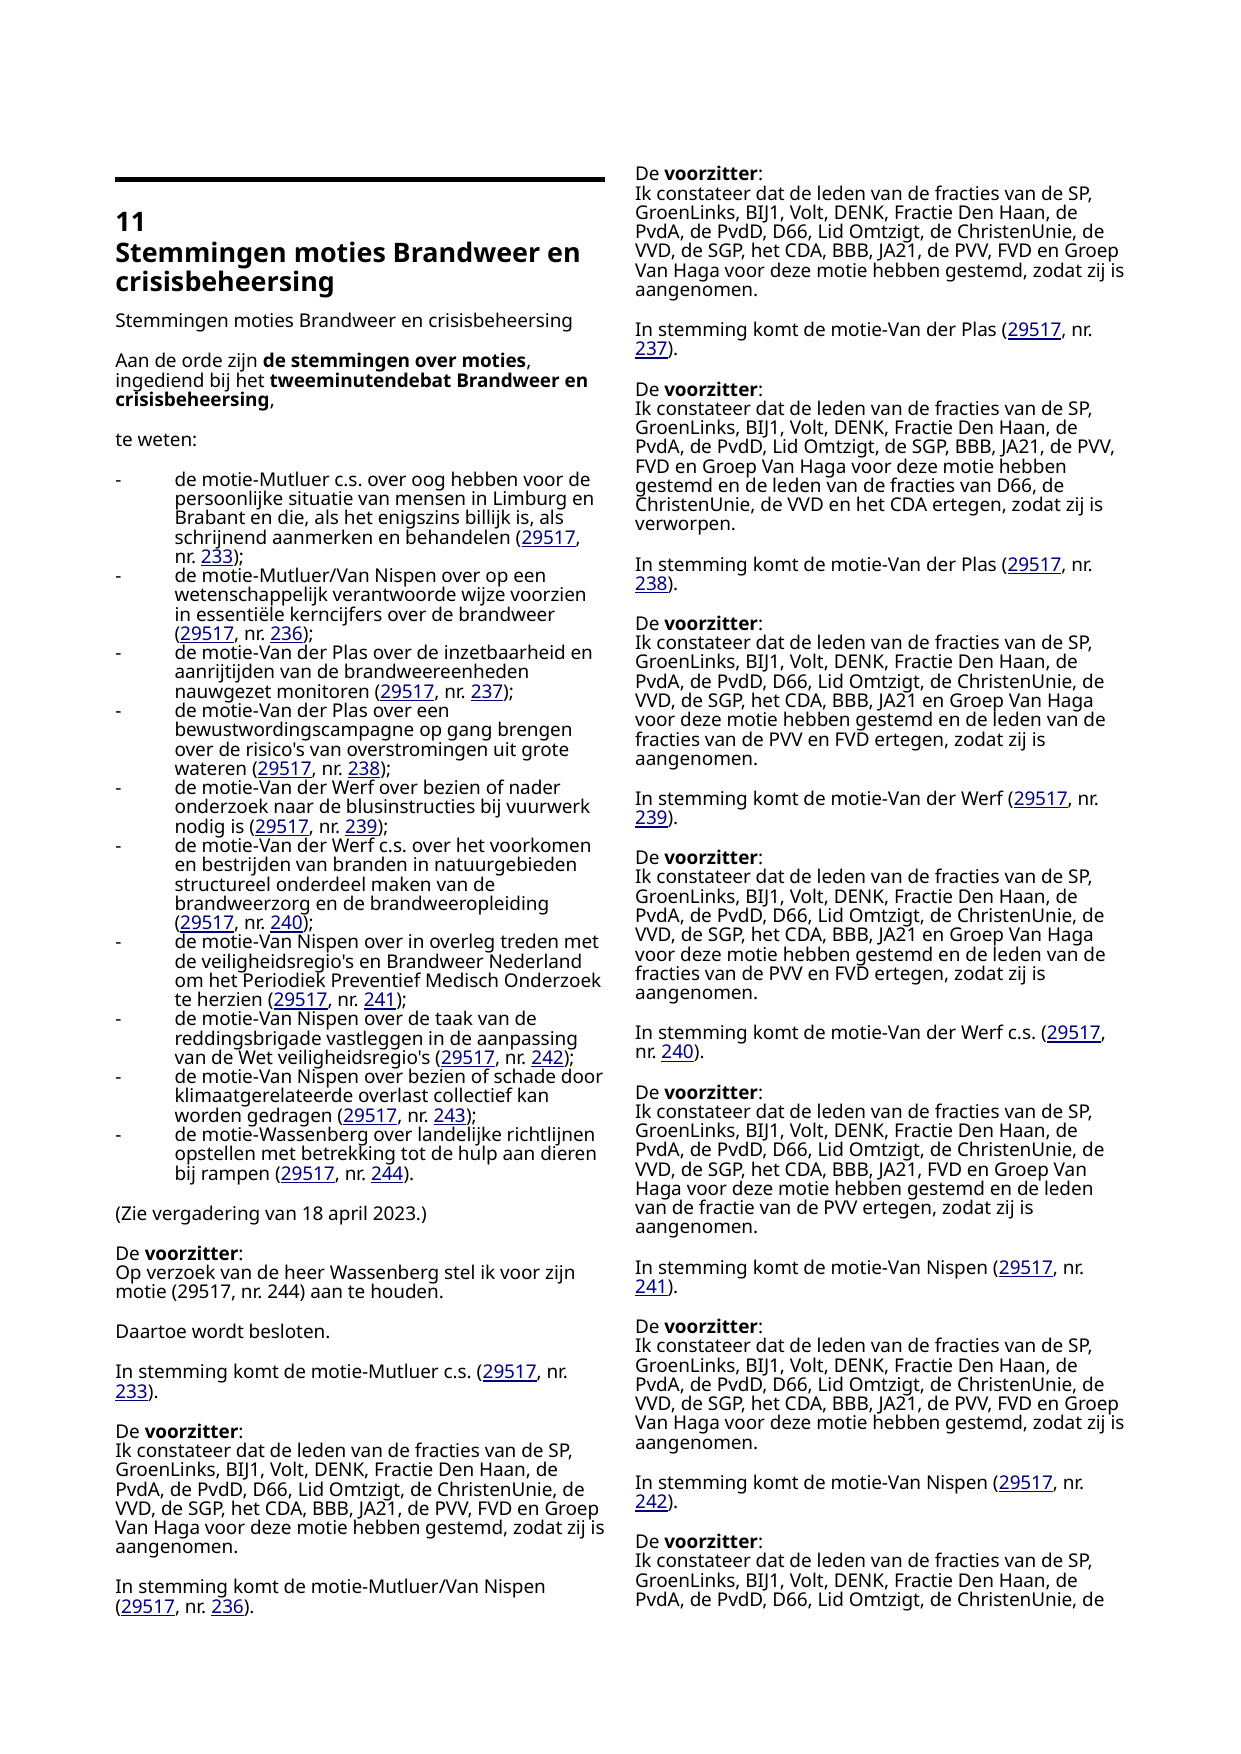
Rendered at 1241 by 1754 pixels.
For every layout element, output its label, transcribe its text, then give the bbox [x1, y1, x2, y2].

text (Zie vergadering van 18 april 2023.) [115, 1204, 605, 1224]
list de motie-Van der Plas over de inzetbaarheid en aanrijtijden van de brandweereenheden nauwgezet monitoren (29517, nr. 237); [115, 644, 605, 702]
list de motie-Van der Werf over bezien of nader onderzoek naar de blusinstructies bij vuurwerk nodig is (29517, nr. 239); [115, 779, 605, 837]
text De voorzitter: [635, 615, 1125, 634]
text Ik constateer dat de leden van de fracties van de SP, GroenLinks, BIJ1, Volt, DENK, Fractie Den Haan, de PvdA, de PvdD, Lid Omtzigt, de SGP, BBB, JA21, de PVV, FVD en Groep Van Haga voor deze motie hebben gestemd en de leden van de fracties van D66, de ChristenUnie, de VVD en het CDA ertegen, zodat zij is verworpen. [635, 400, 1125, 535]
text Ik constateer dat de leden van de fracties van de SP, GroenLinks, BIJ1, Volt, DENK, Fractie Den Haan, de PvdA, de PvdD, D66, Lid Omtzigt, de ChristenUnie, de VVD, de SGP, het CDA, BBB, JA21, de PVV, FVD en Groep Van Haga voor deze motie hebben gestemd, zodat zij is aangenomen. [635, 185, 1125, 300]
list de motie-Mutluer c.s. over oog hebben voor de persoonlijke situatie van mensen in Limburg en Brabant en die, als het enigszins billijk is, als schrijnend aanmerken en behandelen (29517, nr. 233); [115, 471, 605, 567]
text De voorzitter: [115, 1245, 605, 1264]
text Aan de orde zijn de stemmingen over moties, ingediend bij het tweeminutendebat Brandweer en crisisbeheersing, [115, 352, 605, 410]
list de motie-Van der Plas over een bewustwordingscampagne op gang brengen over de risico's van overstromingen uit grote wateren (29517, nr. 238); [115, 702, 605, 779]
text Ik constateer dat de leden van de fracties van de SP, GroenLinks, BIJ1, Volt, DENK, Fractie Den Haan, de PvdA, de PvdD, D66, Lid Omtzigt, de ChristenUnie, de VVD, de SGP, het CDA, BBB, JA21, de PVV, FVD en Groep Van Haga voor deze motie hebben gestemd, zodat zij is aangenomen. [115, 1442, 605, 1558]
list de motie-Van Nispen over de taak van de reddingsbrigade vastleggen in de aanpassing van de Wet veiligheidsregio's (29517, nr. 242); [115, 1010, 605, 1068]
text Ik constateer dat de leden van de fracties van de SP, GroenLinks, BIJ1, Volt, DENK, Fractie Den Haan, de PvdA, de PvdD, D66, Lid Omtzigt, de ChristenUnie, de VVD, de SGP, het CDA, BBB, JA21 en Groep Van Haga voor deze motie hebben gestemd en de leden van de fracties van de PVV en FVD ertegen, zodat zij is aangenomen. [635, 868, 1125, 1003]
text Ik constateer dat de leden van de fracties van de SP, GroenLinks, BIJ1, Volt, DENK, Fractie Den Haan, de PvdA, de PvdD, D66, Lid Omtzigt, de ChristenUnie, de VVD, de SGP, het CDA, BBB, JA21, FVD en Groep Van Haga voor deze motie hebben gestemd en de leden van de fractie van de PVV ertegen, zodat zij is aangenomen. [635, 1103, 1125, 1238]
text Ik constateer dat de leden van de fracties van de SP, GroenLinks, BIJ1, Volt, DENK, Fractie Den Haan, de PvdA, de PvdD, D66, Lid Omtzigt, de ChristenUnie, de VVD, de SGP, het CDA, BBB, JA21 en Groep Van Haga voor deze motie hebben gestemd en de leden van de fracties van de PVV en FVD ertegen, zodat zij is aangenomen. [635, 634, 1125, 769]
text In stemming komt de motie-Van der Plas (29517, nr. 238). [635, 556, 1125, 594]
text In stemming komt de motie-Van Nispen (29517, nr. 241). [635, 1259, 1125, 1297]
text In stemming komt de motie-Mutluer c.s. (29517, nr. 233). [115, 1363, 605, 1402]
text De voorzitter: [635, 1318, 1125, 1337]
text In stemming komt de motie-Van der Plas (29517, nr. 237). [635, 321, 1125, 360]
text Ik constateer dat de leden van de fracties van de SP, GroenLinks, BIJ1, Volt, DENK, Fractie Den Haan, de PvdA, de PvdD, D66, Lid Omtzigt, de ChristenUnie, de [635, 1552, 1125, 1610]
text De voorzitter: [635, 1533, 1125, 1552]
text De voorzitter: [115, 1423, 605, 1442]
list de motie-Wassenberg over landelijke richtlijnen opstellen met betrekking tot de hulp aan dieren bij rampen (29517, nr. 244). [115, 1126, 605, 1184]
text te weten: [115, 431, 605, 450]
text Op verzoek van de heer Wassenberg stel ik voor zijn motie (29517, nr. 244) aan te houden. [115, 1264, 605, 1302]
list de motie-Van Nispen over in overleg treden met de veiligheidsregio's en Brandweer Nederland om het Periodiek Preventief Medisch Onderzoek te herzien (29517, nr. 241); [115, 933, 605, 1010]
text Stemmingen moties Brandweer en crisisbeheersing [115, 312, 605, 332]
text De voorzitter: [635, 165, 1125, 185]
text In stemming komt de motie-Van Nispen (29517, nr. 242). [635, 1474, 1125, 1512]
list de motie-Van Nispen over bezien of schade door klimaatgerelateerde overlast collectief kan worden gedragen (29517, nr. 243); [115, 1068, 605, 1126]
list de motie-Van der Werf c.s. over het voorkomen en bestrijden van branden in natuurgebieden structureel onderdeel maken van de brandweerzorg en de brandweeropleiding (29517, nr. 240); [115, 837, 605, 933]
text Daartoe wordt besloten. [115, 1323, 605, 1342]
text De voorzitter: [635, 381, 1125, 400]
text In stemming komt de motie-Mutluer/Van Nispen (29517, nr. 236). [115, 1578, 605, 1617]
text De voorzitter: [635, 849, 1125, 868]
text Stemmingen moties Brandweer en crisisbeheersing [115, 239, 605, 312]
text 11 [115, 203, 605, 239]
text In stemming komt de motie-Van der Werf (29517, nr. 239). [635, 790, 1125, 828]
text Ik constateer dat de leden van de fracties van de SP, GroenLinks, BIJ1, Volt, DENK, Fractie Den Haan, de PvdA, de PvdD, D66, Lid Omtzigt, de ChristenUnie, de VVD, de SGP, het CDA, BBB, JA21, de PVV, FVD en Groep Van Haga voor deze motie hebben gestemd, zodat zij is aangenomen. [635, 1337, 1125, 1453]
text In stemming komt de motie-Van der Werf c.s. (29517, nr. 240). [635, 1024, 1125, 1063]
list de motie-Mutluer/Van Nispen over op een wetenschappelijk verantwoorde wijze voorzien in essentiële kerncijfers over de brandweer (29517, nr. 236); [115, 567, 605, 644]
text De voorzitter: [635, 1084, 1125, 1103]
